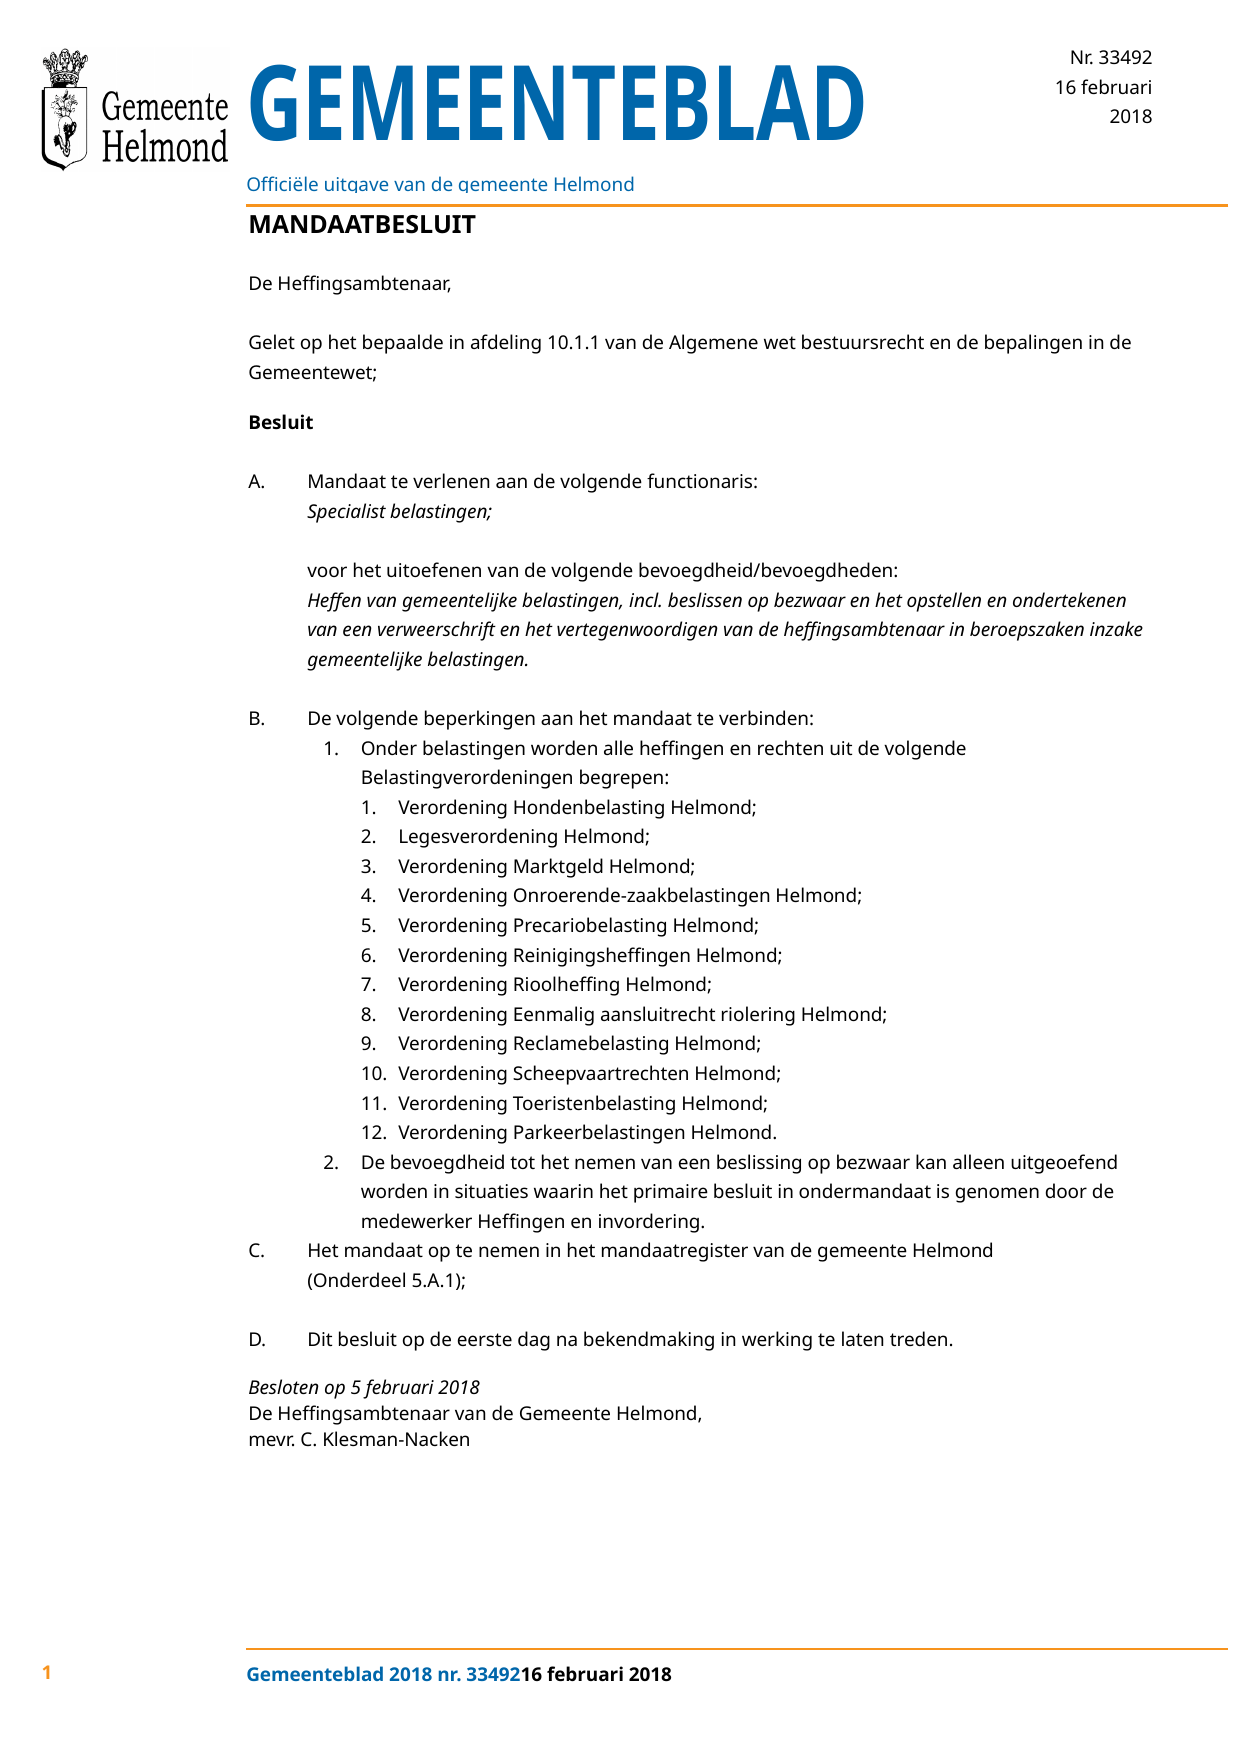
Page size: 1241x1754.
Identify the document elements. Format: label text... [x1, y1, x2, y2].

list De volgende beperkingen aan het mandaat te verbinden: [248, 705, 1152, 731]
list Verordening Marktgeld Helmond; [361, 853, 1152, 879]
list Dit besluit op de eerste dag na bekendmaking in werking te laten treden. [248, 1326, 1152, 1352]
picture [41, 47, 231, 172]
text Besloten op 5 februari 2018 [248, 1374, 1152, 1400]
list Verordening Hondenbelasting Helmond; [361, 794, 1152, 820]
list Het mandaat op te nemen in het mandaatregister van de gemeente Helmond (Onderdeel 5.A.1); [248, 1238, 1152, 1293]
text De Heffingsambtenaar, [248, 270, 1152, 296]
list Heffen van gemeentelijke belastingen, incl. beslissen op bezwaar en het opstellen en ondertekenen van een verweerschrift en het vertegenwoordigen van de heffingsambtenaar in beroepszaken inzake gemeentelijke belastingen. [248, 587, 1152, 672]
list voor het uitoefenen van de volgende bevoegdheid/bevoegdheden: [248, 557, 1152, 583]
list Verordening Eenmalig aansluitrecht riolering Helmond; [361, 1001, 1152, 1027]
list De bevoegdheid tot het nemen van een beslissing op bezwaar kan alleen uitgeoefend worden in situaties waarin het primaire besluit in ondermandaat is genomen door de medewerker Heffingen en invordering. [323, 1149, 1152, 1234]
list Verordening Precariobelasting Helmond; [361, 912, 1152, 938]
text mevr. C. Klesman-Nacken [248, 1426, 1152, 1451]
text MANDAATBESLUIT [248, 207, 1152, 241]
list Verordening Reclamebelasting Helmond; [361, 1031, 1152, 1056]
list Verordening Rioolheffing Helmond; [361, 971, 1152, 997]
list Verordening Onroerende-zaakbelastingen Helmond; [361, 883, 1152, 908]
text De Heffingsambtenaar van de Gemeente Helmond, [248, 1400, 1152, 1426]
list Verordening Reinigingsheffingen Helmond; [361, 942, 1152, 968]
text Gelet op het bepaalde in afdeling 10.1.1 van de Algemene wet bestuursrecht en de bepalingen in de Gemeentewet; [248, 329, 1152, 385]
list Verordening Scheepvaartrechten Helmond; [361, 1060, 1152, 1086]
list Verordening Toeristenbelasting Helmond; [361, 1090, 1152, 1116]
list Onder belastingen worden alle heffingen en rechten uit de volgende Belastingverordeningen begrepen: [323, 735, 1152, 790]
text Besluit [248, 409, 1152, 435]
list Mandaat te verlenen aan de volgende functionaris: [248, 468, 1152, 494]
list Specialist belastingen; [248, 498, 1152, 524]
list Verordening Parkeerbelastingen Helmond. [361, 1119, 1152, 1145]
list Legesverordening Helmond; [361, 823, 1152, 849]
